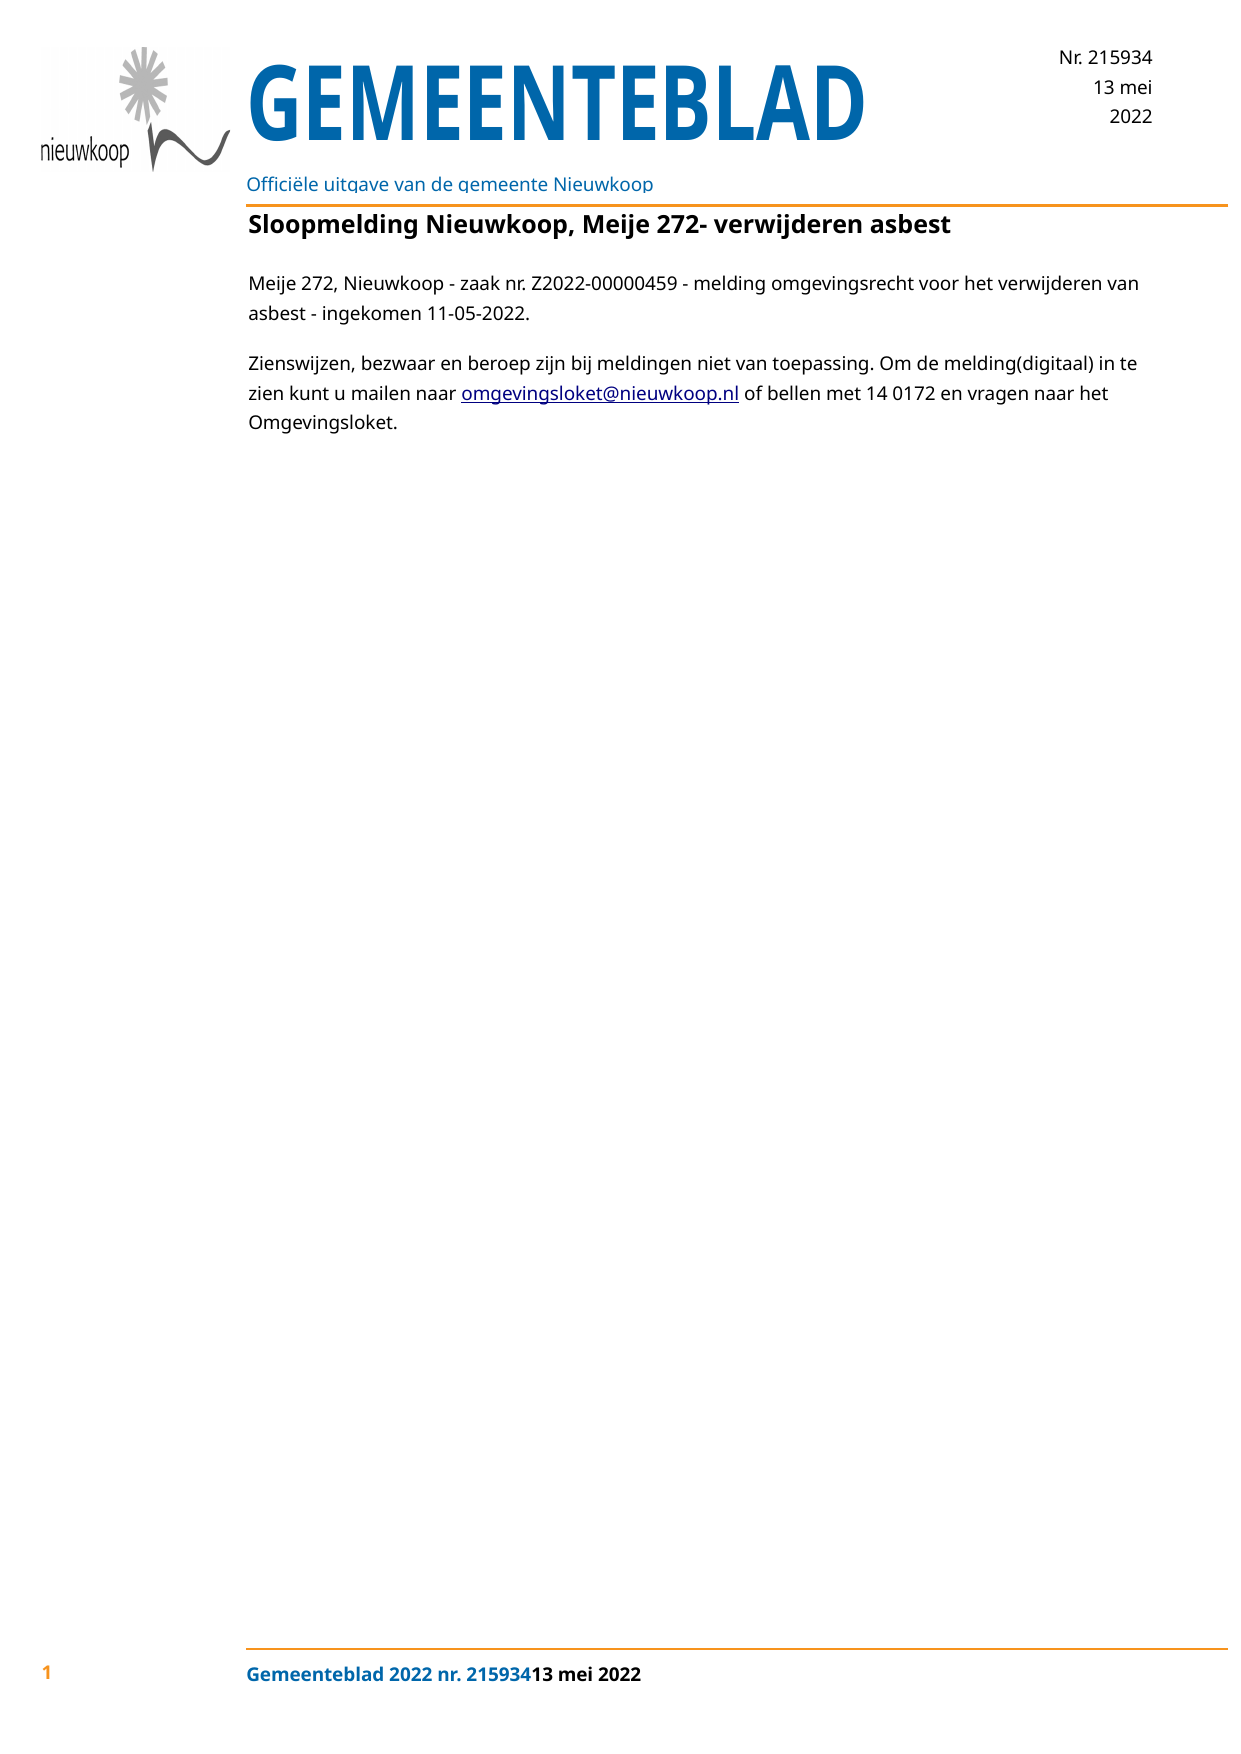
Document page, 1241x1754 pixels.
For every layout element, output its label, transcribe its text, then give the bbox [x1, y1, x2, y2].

picture [41, 47, 231, 172]
text Sloopmelding Nieuwkoop, Meije 272- verwijderen asbest [248, 207, 1152, 241]
text Meije 272, Nieuwkoop - zaak nr. Z2022-00000459 - melding omgevingsrecht voor het verwijderen van asbest - ingekomen 11-05-2022. [248, 270, 1152, 326]
text Zienswijzen, bezwaar en beroep zijn bij meldingen niet van toepassing. Om de melding(digitaal) in te zien kunt u mailen naar omgevingsloket@nieuwkoop.nl of bellen met 14 0172 en vragen naar het Omgevingsloket. [248, 350, 1152, 435]
